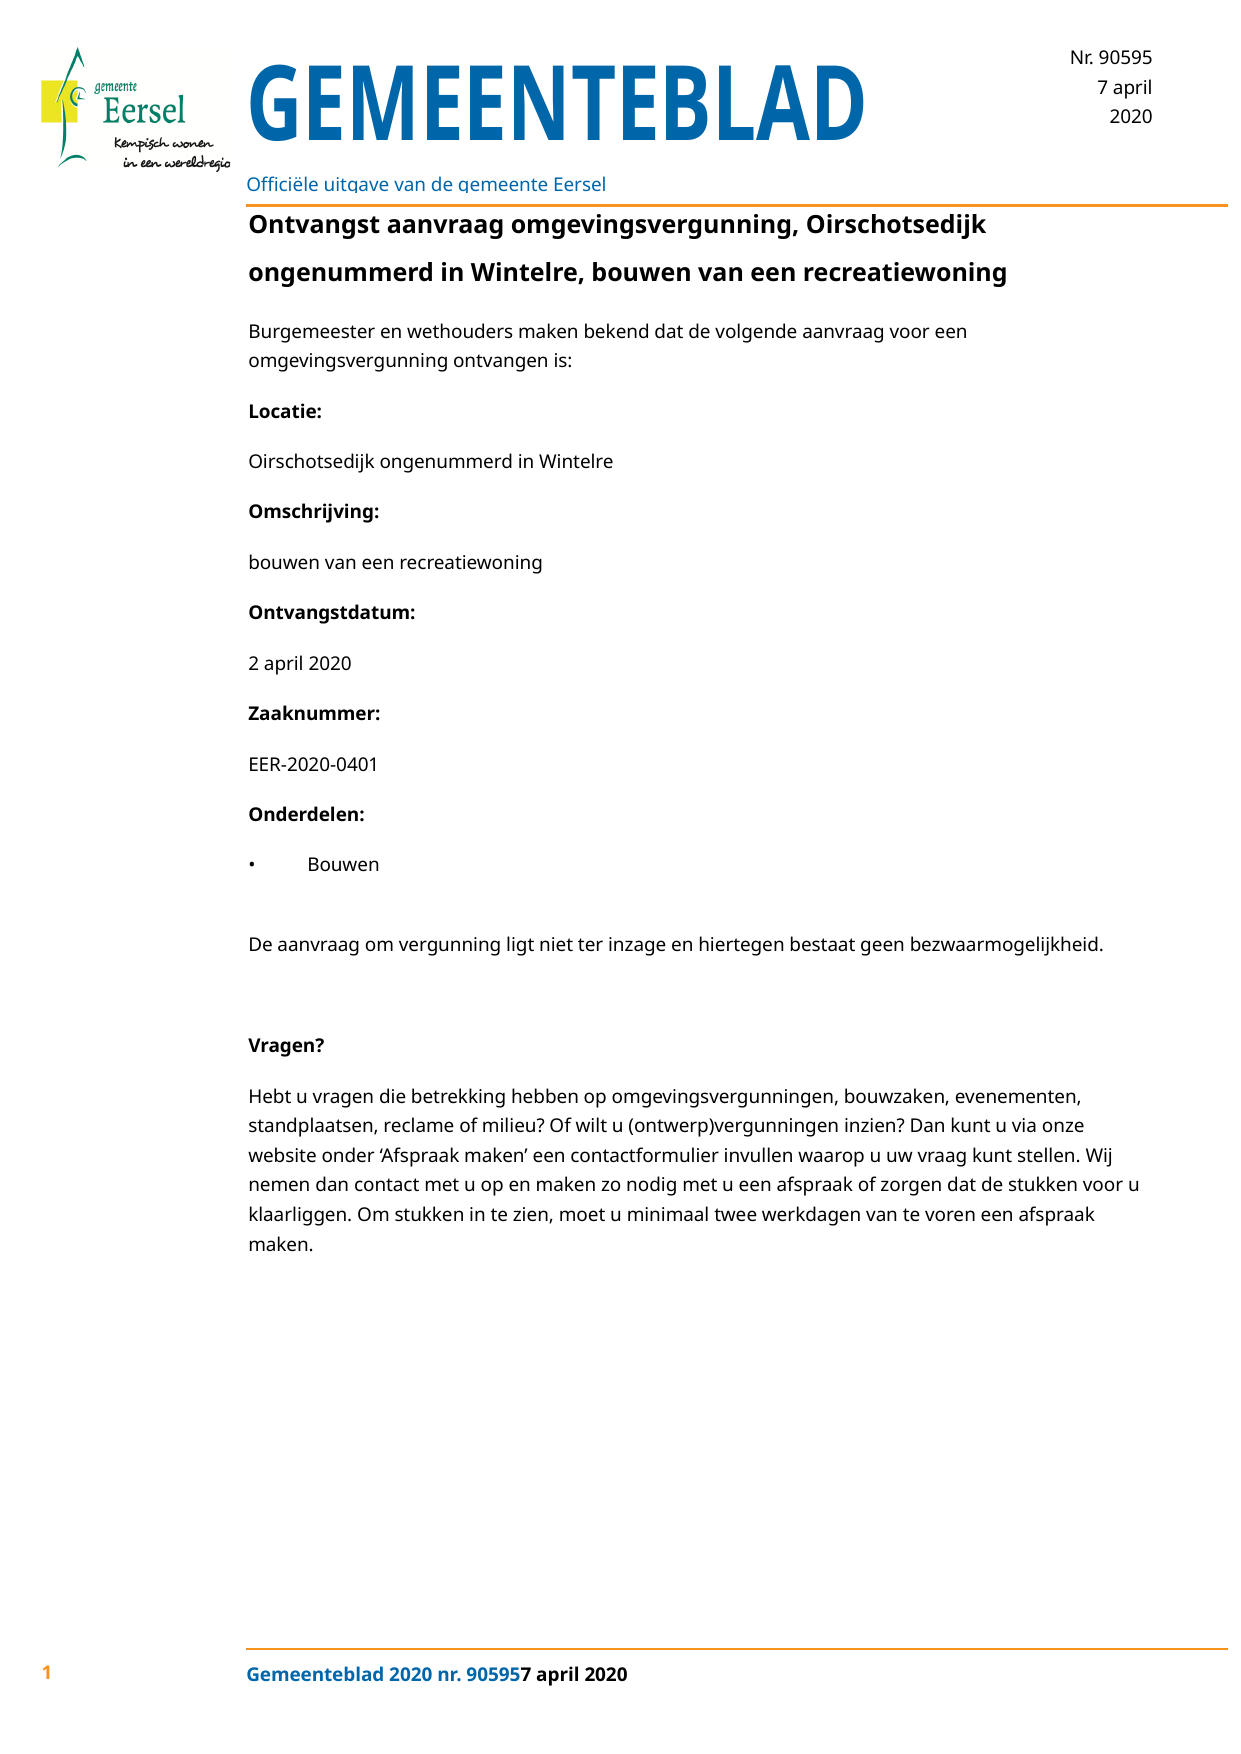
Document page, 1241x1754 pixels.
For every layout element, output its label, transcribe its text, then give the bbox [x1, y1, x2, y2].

picture [41, 47, 231, 172]
text EER-2020-0401 [248, 751, 1152, 777]
text Omschrijving: [248, 499, 1152, 524]
text Ontvangst aanvraag omgevingsvergunning, Oirschotsedijk ongenummerd in Wintelre, bouwen van een recreatiewoning [248, 207, 1152, 288]
list Bouwen [248, 852, 1152, 877]
text bouwen van een recreatiewoning [248, 549, 1152, 575]
text Onderdelen: [248, 801, 1152, 827]
text Zaaknummer: [248, 700, 1152, 726]
text Burgemeester en wethouders maken bekend dat de volgende aanvraag voor een omgevingsvergunning ontvangen is: [248, 318, 1152, 373]
text Ontvangstdatum: [248, 599, 1152, 625]
text Hebt u vragen die betrekking hebben op omgevingsvergunningen, bouwzaken, evenementen, standplaatsen, reclame of milieu? Of wilt u (ontwerp)vergunningen inzien? Dan kunt u via onze website onder ‘Afspraak maken’ een contactformulier invullen waarop u uw vraag kunt stellen. Wij nemen dan contact met u op en maken zo nodig met u een afspraak of zorgen dat de stukken voor u klaarliggen. Om stukken in te zien, moet u minimaal twee werkdagen van te voren een afspraak maken. [248, 1083, 1152, 1257]
text 2 april 2020 [248, 650, 1152, 676]
text Vragen? [248, 1032, 1152, 1058]
text De aanvraag om vergunning ligt niet ter inzage en hiertegen bestaat geen bezwaarmogelijkheid. [248, 932, 1152, 957]
text Oirschotsedijk ongenummerd in Wintelre [248, 448, 1152, 474]
text Locatie: [248, 398, 1152, 424]
